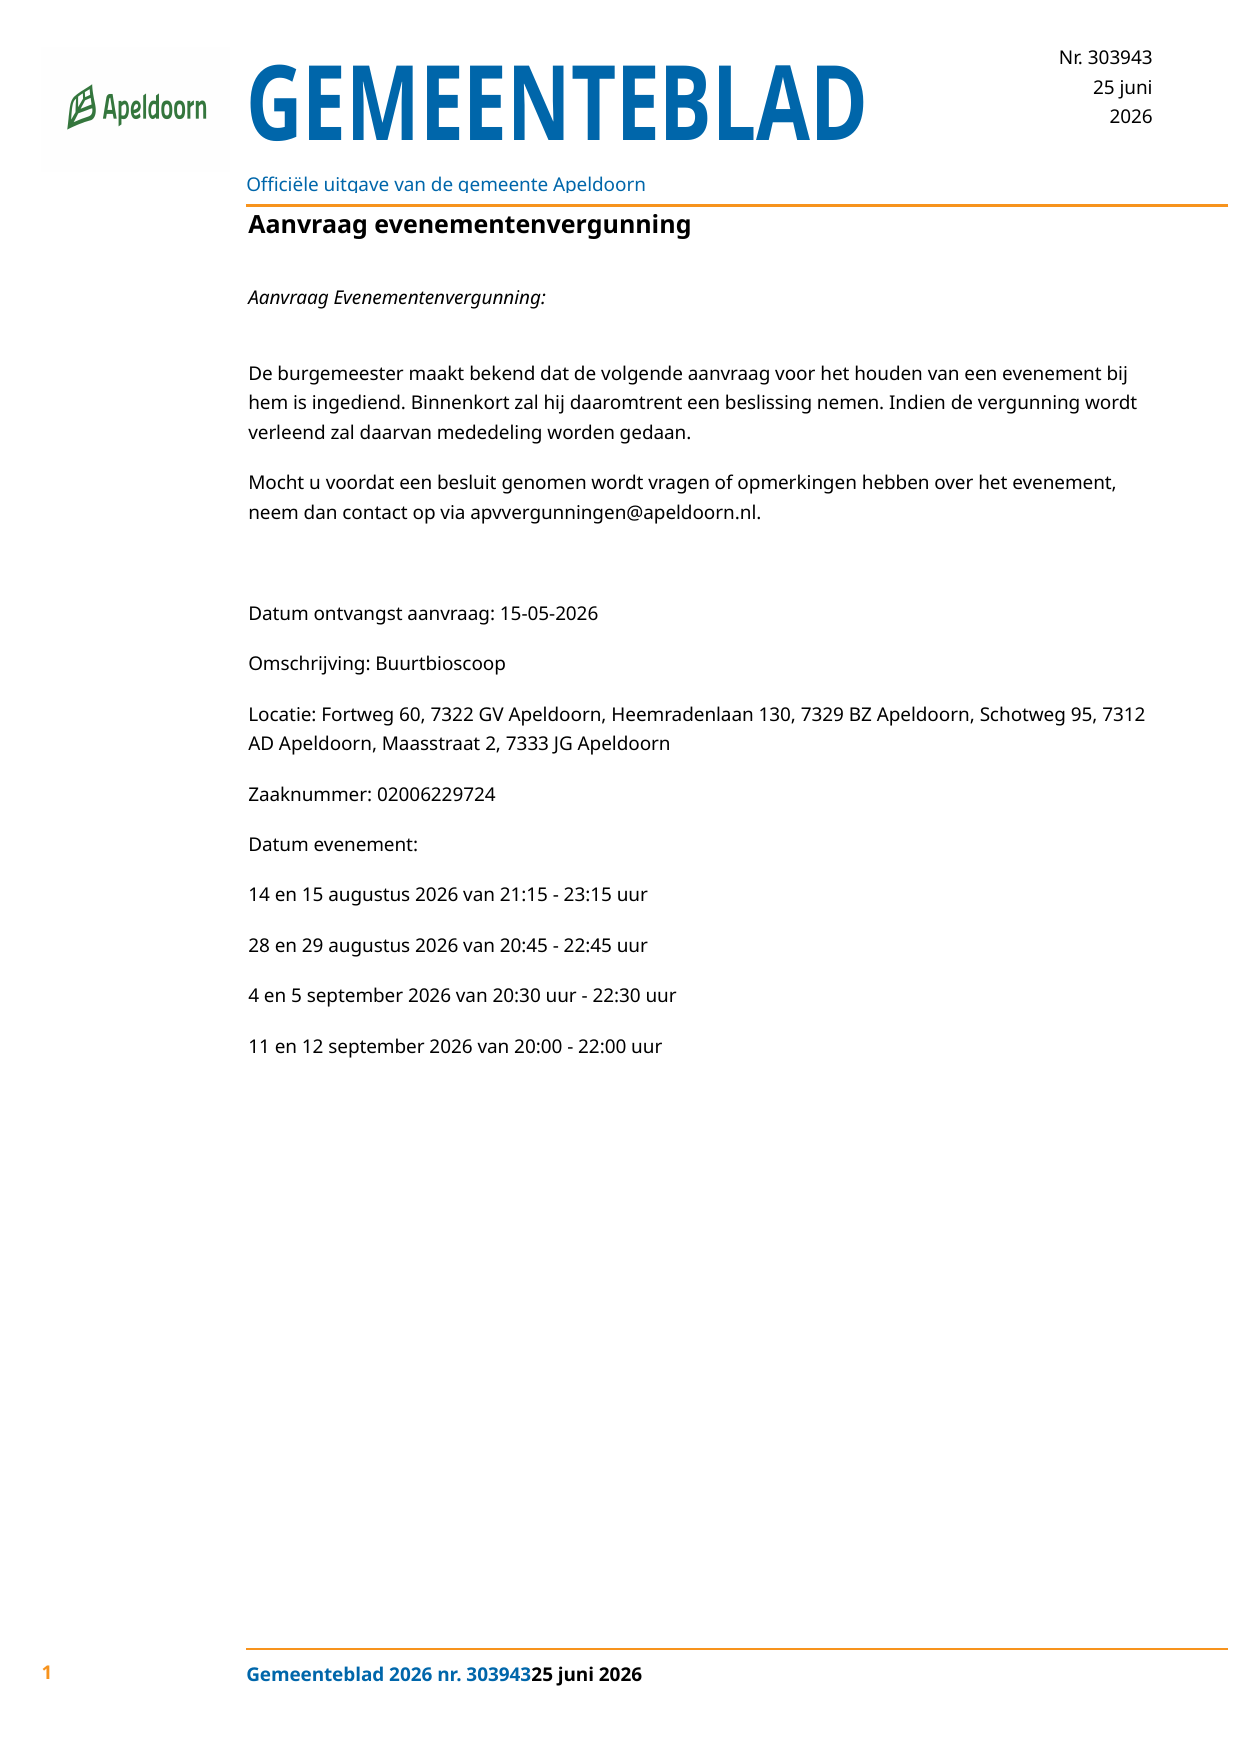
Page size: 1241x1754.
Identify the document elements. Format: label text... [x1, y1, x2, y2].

text Mocht u voordat een besluit genomen wordt vragen of opmerkingen hebben over het evenement, neem dan contact op via apvvergunningen@apeldoorn.nl. [248, 469, 1152, 525]
text 14 en 15 augustus 2026 van 21:15 - 23:15 uur [248, 882, 1152, 907]
text Locatie: Fortweg 60, 7322 GV Apeldoorn, Heemradenlaan 130, 7329 BZ Apeldoorn, Schotweg 95, 7312 AD Apeldoorn, Maasstraat 2, 7333 JG Apeldoorn [248, 701, 1152, 756]
text Omschrijving: Buurtbioscoop [248, 650, 1152, 676]
picture [41, 47, 231, 172]
text 4 en 5 september 2026 van 20:30 uur - 22:30 uur [248, 982, 1152, 1008]
text De burgemeester maakt bekend dat de volgende aanvraag voor het houden van een evenement bij hem is ingediend. Binnenkort zal hij daaromtrent een beslissing nemen. Indien de vergunning wordt verleend zal daarvan mededeling worden gedaan. [248, 360, 1152, 445]
text Datum evenement: [248, 831, 1152, 857]
text Datum ontvangst aanvraag: 15-05-2026 [248, 600, 1152, 626]
text 28 en 29 augustus 2026 van 20:45 - 22:45 uur [248, 932, 1152, 958]
text 11 en 12 september 2026 van 20:00 - 22:00 uur [248, 1033, 1152, 1059]
text Aanvraag Evenementenvergunning: [248, 284, 1152, 309]
text Zaaknummer: 02006229724 [248, 781, 1152, 807]
text Aanvraag evenementenvergunning [248, 207, 1152, 241]
